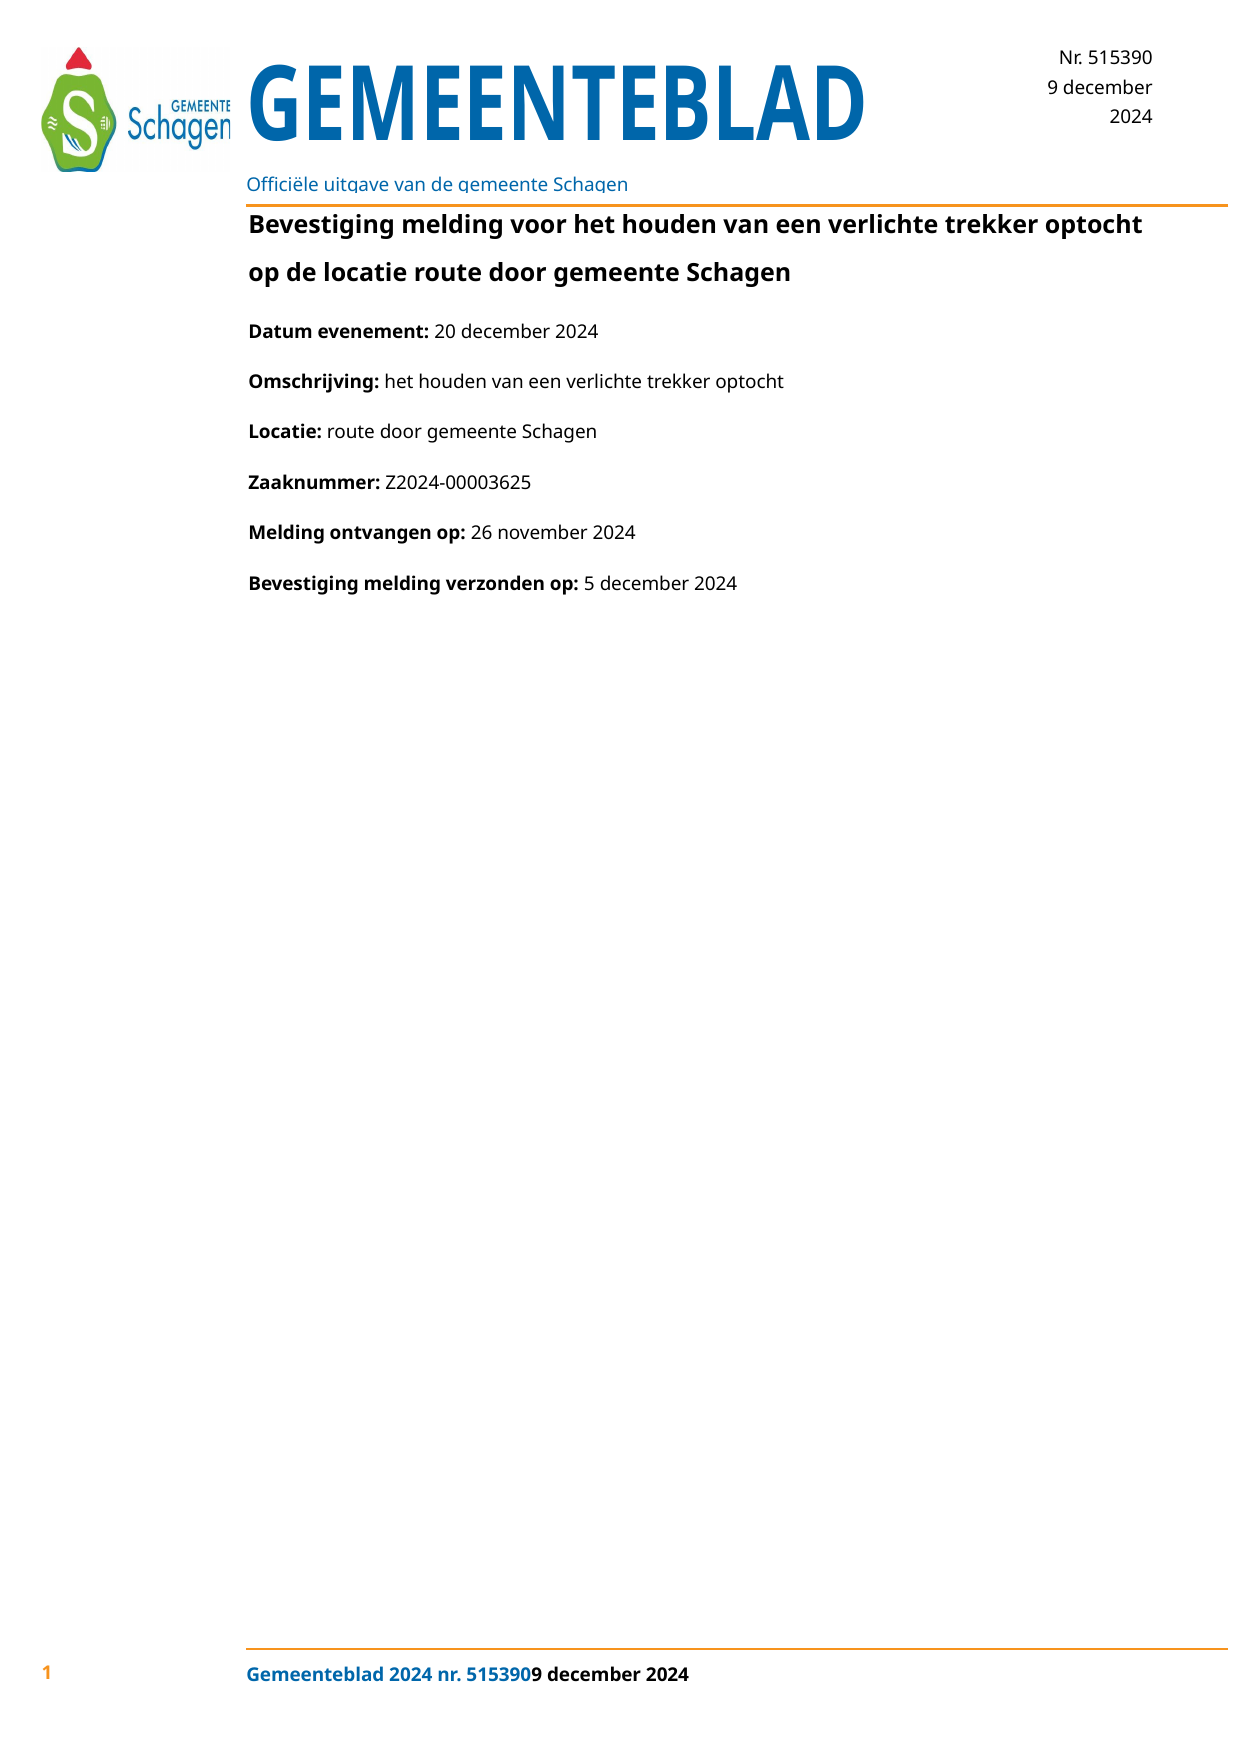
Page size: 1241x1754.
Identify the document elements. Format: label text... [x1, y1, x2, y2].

text Melding ontvangen op: 26 november 2024 [248, 519, 1152, 545]
text Zaaknummer: Z2024-00003625 [248, 469, 1152, 495]
text Locatie: route door gemeente Schagen [248, 419, 1152, 444]
picture [41, 47, 231, 172]
text Datum evenement: 20 december 2024 [248, 318, 1152, 344]
text Bevestiging melding voor het houden van een verlichte trekker optocht op de locatie route door gemeente Schagen [248, 207, 1152, 288]
text Omschrijving: het houden van een verlichte trekker optocht [248, 368, 1152, 394]
text Bevestiging melding verzonden op: 5 december 2024 [248, 570, 1152, 596]
